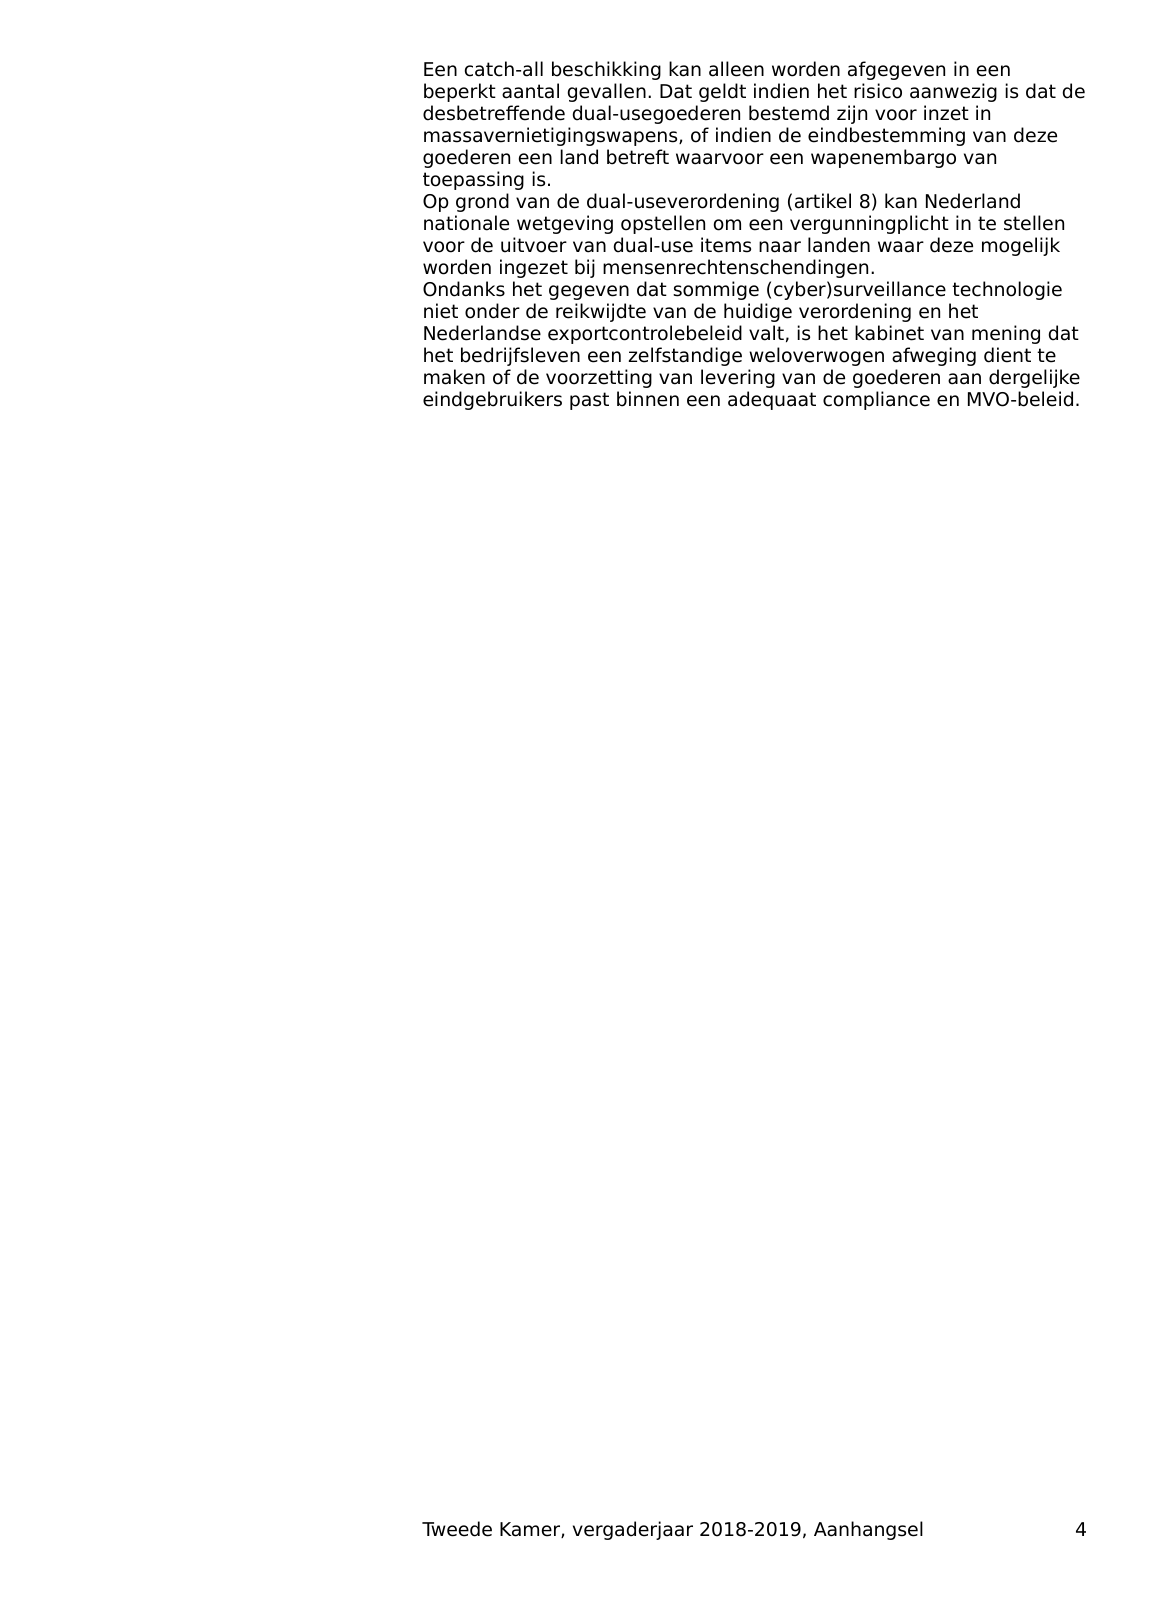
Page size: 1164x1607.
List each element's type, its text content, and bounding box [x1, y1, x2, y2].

text Ondanks het gegeven dat sommige (cyber)surveillance technologie niet onder de reikwijdte van de huidige verordening en het Nederlandse exportcontrolebeleid valt, is het kabinet van mening dat het bedrijfsleven een zelfstandige weloverwogen afweging dient te maken of de voorzetting van levering van de goederen aan dergelijke eindgebruikers past binnen een adequaat compliance en MVO-beleid. [422, 279, 1087, 411]
text Een catch-all beschikking kan alleen worden afgegeven in een beperkt aantal gevallen. Dat geldt indien het risico aanwezig is dat de desbetreffende dual-usegoederen bestemd zijn voor inzet in massavernietigingswapens, of indien de eindbestemming van deze goederen een land betreft waarvoor een wapenembargo van toepassing is. [422, 59, 1087, 191]
text Op grond van de dual-useverordening (artikel 8) kan Nederland nationale wetgeving opstellen om een vergunningplicht in te stellen voor de uitvoer van dual-use items naar landen waar deze mogelijk worden ingezet bij mensenrechtenschendingen. [422, 191, 1087, 279]
